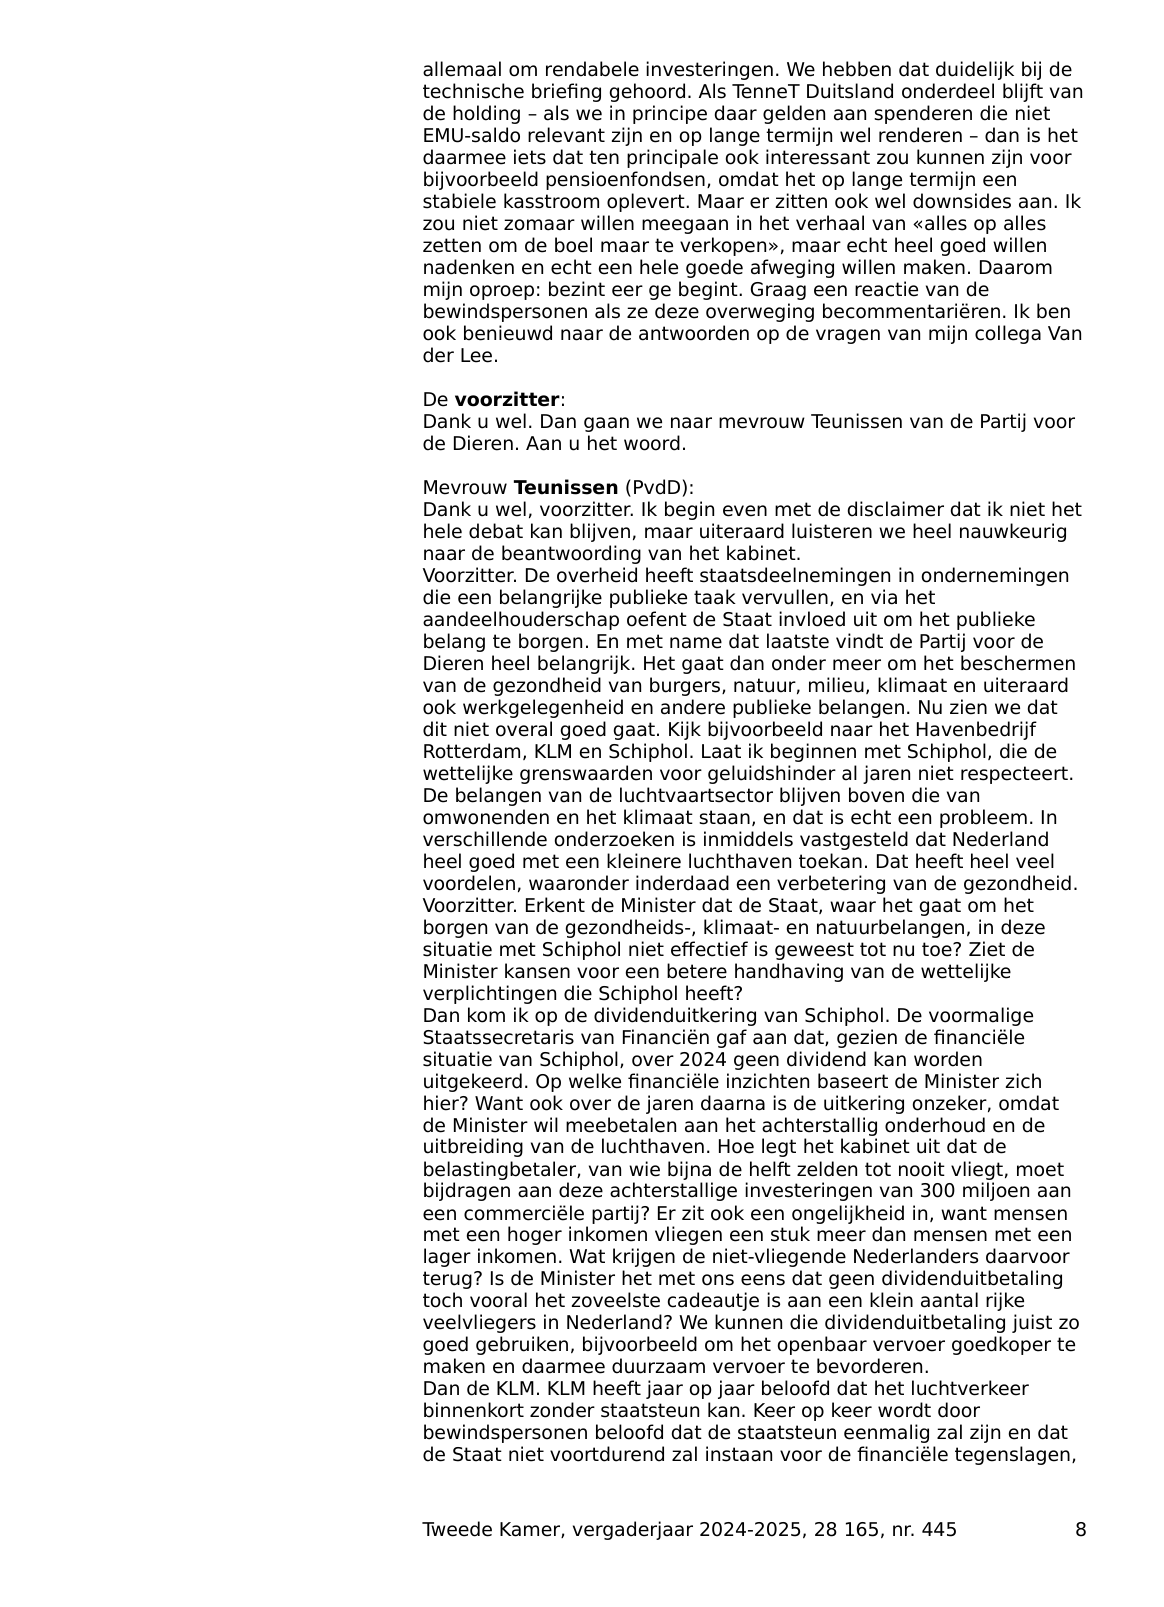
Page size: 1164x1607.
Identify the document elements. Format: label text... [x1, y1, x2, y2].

text Voorzitter. Erkent de Minister dat de Staat, waar het gaat om het borgen van de gezondheids-, klimaat- en natuurbelangen, in deze situatie met Schiphol niet effectief is geweest tot nu toe? Ziet de Minister kansen voor een betere handhaving van de wettelijke verplichtingen die Schiphol heeft? [422, 895, 1087, 1004]
text Voorzitter. De overheid heeft staatsdeelnemingen in ondernemingen die een belangrijke publieke taak vervullen, en via het aandeelhouderschap oefent de Staat invloed uit om het publieke belang te borgen. En met name dat laatste vindt de Partij voor de Dieren heel belangrijk. Het gaat dan onder meer om het beschermen van de gezondheid van burgers, natuur, milieu, klimaat en uiteraard ook werkgelegenheid en andere publieke belangen. Nu zien we dat dit niet overal goed gaat. Kijk bijvoorbeeld naar het Havenbedrijf Rotterdam, KLM en Schiphol. Laat ik beginnen met Schiphol, die de wettelijke grenswaarden voor geluidshinder al jaren niet respecteert. De belangen van de luchtvaartsector blijven boven die van omwonenden en het klimaat staan, en dat is echt een probleem. In verschillende onderzoeken is inmiddels vastgesteld dat Nederland heel goed met een kleinere luchthaven toekan. Dat heeft heel veel voordelen, waaronder inderdaad een verbetering van de gezondheid. [422, 565, 1087, 895]
text Dan de KLM. KLM heeft jaar op jaar beloofd dat het luchtverkeer binnenkort zonder staatsteun kan. Keer op keer wordt door bewindspersonen beloofd dat de staatsteun eenmalig zal zijn en dat de Staat niet voortdurend zal instaan voor de financiële tegenslagen, [422, 1378, 1087, 1466]
text Dank u wel. Dan gaan we naar mevrouw Teunissen van de Partij voor de Dieren. Aan u het woord. [422, 411, 1087, 455]
text allemaal om rendabele investeringen. We hebben dat duidelijk bij de technische briefing gehoord. Als TenneT Duitsland onderdeel blijft van de holding – als we in principe daar gelden aan spenderen die niet EMU-saldo relevant zijn en op lange termijn wel renderen – dan is het daarmee iets dat ten principale ook interessant zou kunnen zijn voor bijvoorbeeld pensioenfondsen, omdat het op lange termijn een stabiele kasstroom oplevert. Maar er zitten ook wel downsides aan. Ik zou niet zomaar willen meegaan in het verhaal van «alles op alles zetten om de boel maar te verkopen», maar echt heel goed willen nadenken en echt een hele goede afweging willen maken. Daarom mijn oproep: bezint eer ge begint. Graag een reactie van de bewindspersonen als ze deze overweging becommentariëren. Ik ben ook benieuwd naar de antwoorden op de vragen van mijn collega Van der Lee. [422, 59, 1087, 367]
text De voorzitter: [422, 389, 1087, 411]
text Mevrouw Teunissen (PvdD): [422, 477, 1087, 499]
text Dan kom ik op de dividenduitkering van Schiphol. De voormalige Staatssecretaris van Financiën gaf aan dat, gezien de financiële situatie van Schiphol, over 2024 geen dividend kan worden uitgekeerd. Op welke financiële inzichten baseert de Minister zich hier? Want ook over de jaren daarna is de uitkering onzeker, omdat de Minister wil meebetalen aan het achterstallig onderhoud en de uitbreiding van de luchthaven. Hoe legt het kabinet uit dat de belastingbetaler, van wie bijna de helft zelden tot nooit vliegt, moet bijdragen aan deze achterstallige investeringen van 300 miljoen aan een commerciële partij? Er zit ook een ongelijkheid in, want mensen met een hoger inkomen vliegen een stuk meer dan mensen met een lager inkomen. Wat krijgen de niet-vliegende Nederlanders daarvoor terug? Is de Minister het met ons eens dat geen dividenduitbetaling toch vooral het zoveelste cadeautje is aan een klein aantal rijke veelvliegers in Nederland? We kunnen die dividenduitbetaling juist zo goed gebruiken, bijvoorbeeld om het openbaar vervoer goedkoper te maken en daarmee duurzaam vervoer te bevorderen. [422, 1004, 1087, 1378]
text Dank u wel, voorzitter. Ik begin even met de disclaimer dat ik niet het hele debat kan blijven, maar uiteraard luisteren we heel nauwkeurig naar de beantwoording van het kabinet. [422, 499, 1087, 565]
